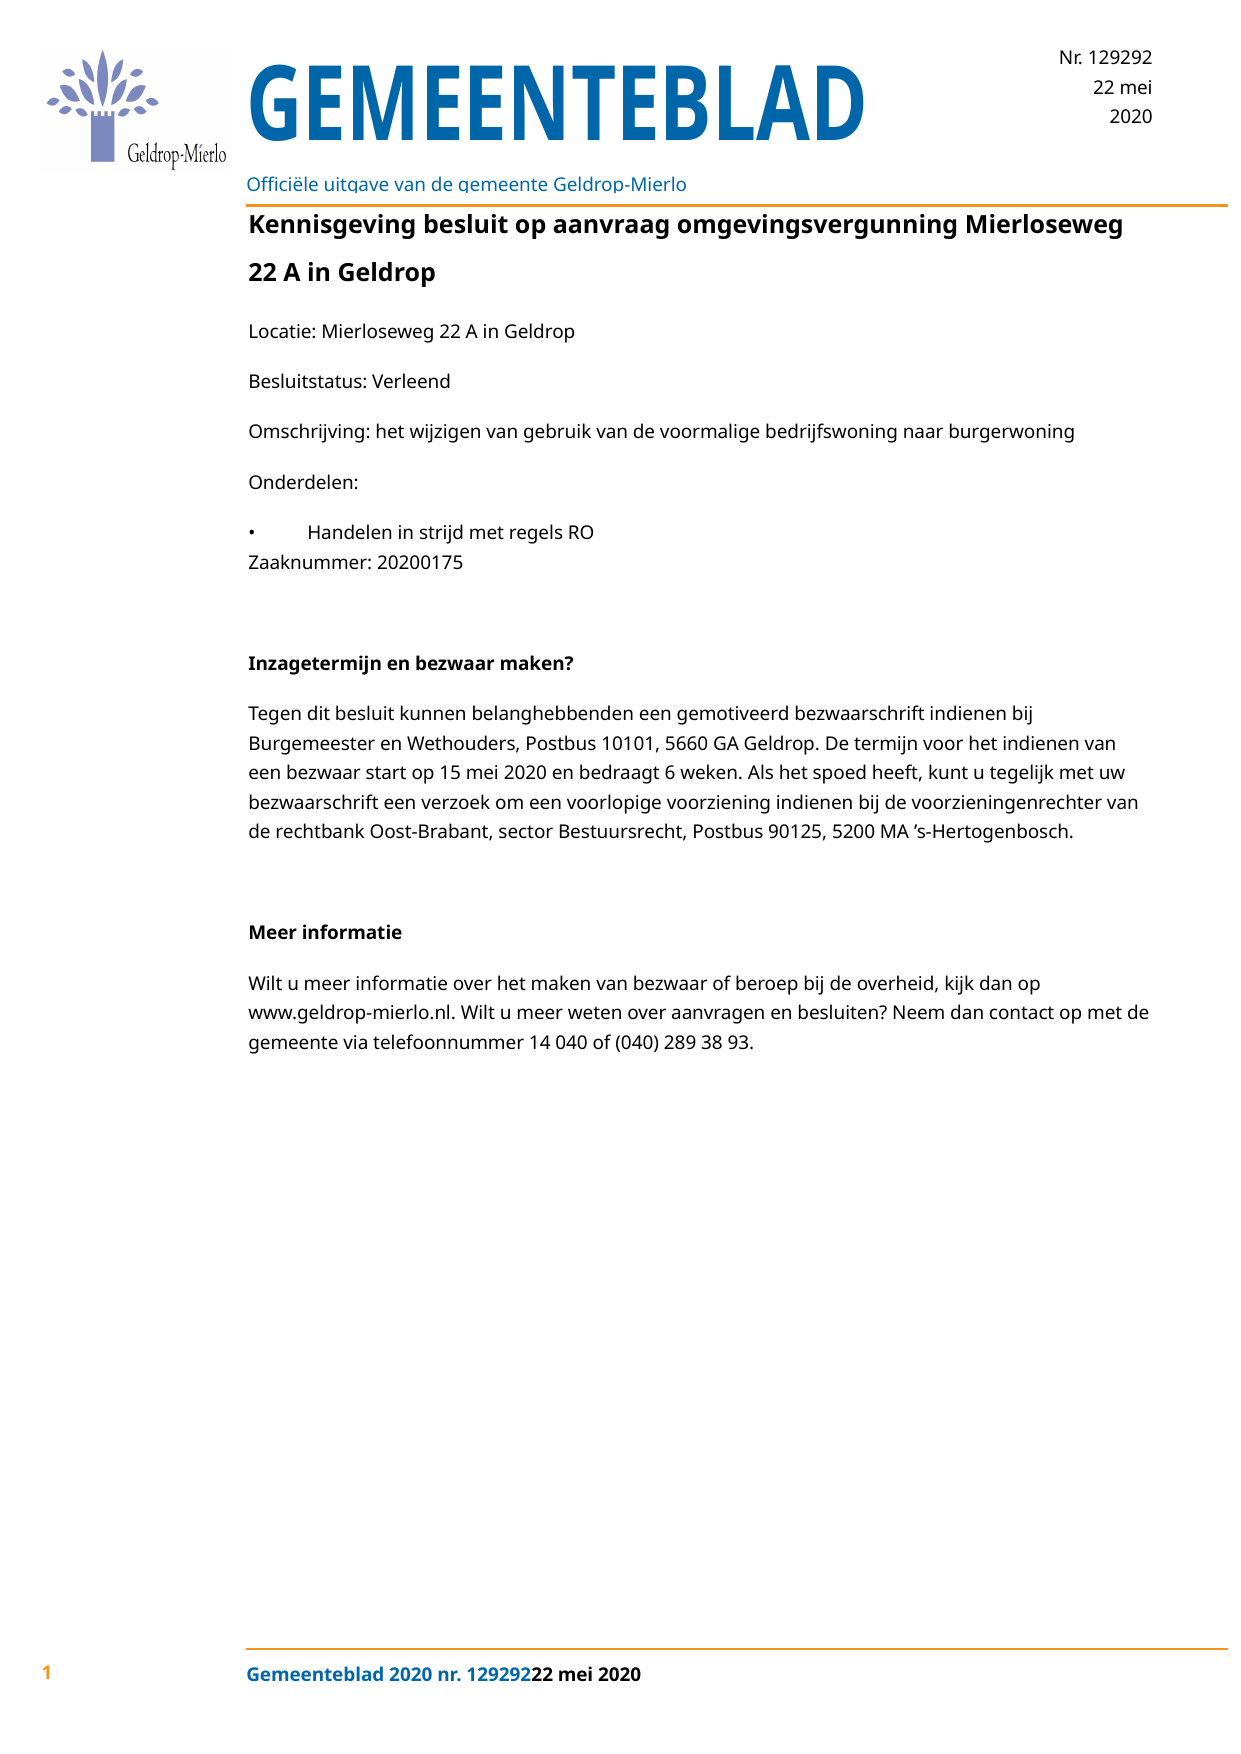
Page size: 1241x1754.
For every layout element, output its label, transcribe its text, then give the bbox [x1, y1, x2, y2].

list Handelen in strijd met regels RO [248, 519, 1152, 545]
text Omschrijving: het wijzigen van gebruik van de voormalige bedrijfswoning naar burgerwoning [248, 419, 1152, 444]
picture [41, 47, 231, 172]
text Meer informatie [248, 919, 1152, 945]
text Locatie: Mierloseweg 22 A in Geldrop [248, 318, 1152, 344]
text Onderdelen: [248, 469, 1152, 495]
text Kennisgeving besluit op aanvraag omgevingsvergunning Mierloseweg 22 A in Geldrop [248, 207, 1152, 288]
text Zaaknummer: 20200175 [248, 549, 1152, 575]
text Inzagetermijn en bezwaar maken? [248, 650, 1152, 676]
text Besluitstatus: Verleend [248, 368, 1152, 394]
text Tegen dit besluit kunnen belanghebbenden een gemotiveerd bezwaarschrift indienen bij Burgemeester en Wethouders, Postbus 10101, 5660 GA Geldrop. De termijn voor het indienen van een bezwaar start op 15 mei 2020 en bedraagt 6 weken. Als het spoed heeft, kunt u tegelijk met uw bezwaarschrift een verzoek om een voorlopige voorziening indienen bij de voorzieningenrechter van de rechtbank Oost-Brabant, sector Bestuursrecht, Postbus 90125, 5200 MA ’s-Hertogenbosch. [248, 700, 1152, 844]
text Wilt u meer informatie over het maken van bezwaar of beroep bij de overheid, kijk dan op www.geldrop-mierlo.nl. Wilt u meer weten over aanvragen en besluiten? Neem dan contact op met de gemeente via telefoonnummer 14 040 of (040) 289 38 93. [248, 970, 1152, 1055]
